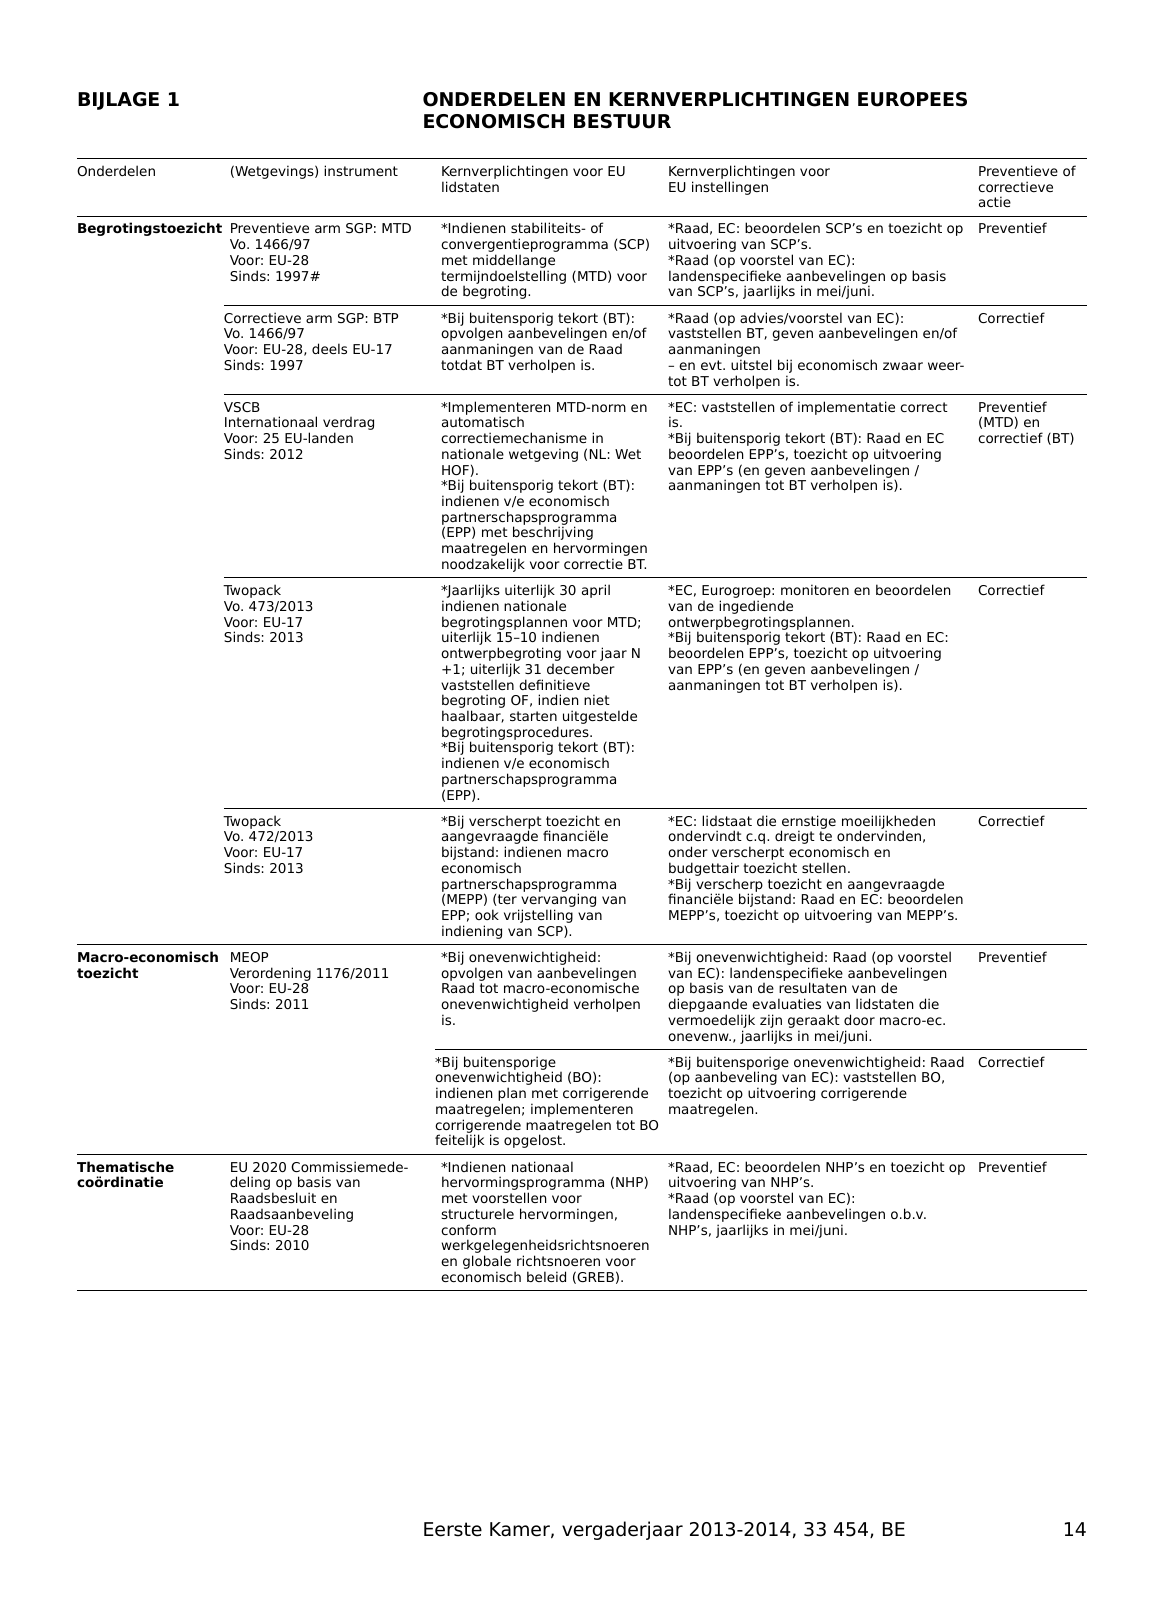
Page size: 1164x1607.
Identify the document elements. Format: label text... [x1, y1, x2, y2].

table_cell Correctief [972, 809, 1087, 944]
table_cell *EC, Eurogroep: monitoren en beoordelen van de ingediende ontwerpbegrotingsplannen. *Bij buitensporig tekort (BT): Raad en EC: beoordelen EPP’s, toezicht op uitvoering van EPP’s (en geven aanbevelingen / aanmaningen tot BT verholpen is). [662, 578, 972, 808]
table_cell Twopack Vo. 472/2013 Voor: EU-17 Sinds: 2013 [224, 809, 435, 944]
table_cell Preventief [972, 945, 1087, 1049]
table_cell *Indienen stabiliteits- of convergentieprogramma (SCP) met middellange termijndoelstelling (MTD) voor de begroting. [435, 217, 662, 305]
table_cell Macro-economisch toezicht [77, 945, 224, 1154]
table_cell Thematische coördinatie [77, 1155, 224, 1290]
table_cell Preventief (MTD) en correctief (BT) [972, 395, 1087, 577]
table_cell MEOP Verordening 1176/2011 Voor: EU-28 Sinds: 2011 [224, 945, 435, 1154]
table_cell *EC: lidstaat die ernstige moeilijkheden ondervindt c.q. dreigt te ondervinden, onder verscherpt economisch en budgettair toezicht stellen. *Bij verscherp toezicht en aangevraagde financiële bijstand: Raad en EC: beoordelen MEPP’s, toezicht op uitvoering van MEPP’s. [662, 809, 972, 944]
table_cell Correctief [972, 578, 1087, 808]
table_header Kernverplichtingen voor EU instellingen [662, 159, 972, 216]
table_cell VSCB Internationaal verdrag Voor: 25 EU-landen Sinds: 2012 [224, 395, 435, 577]
table_cell *Implementeren MTD-norm en automatisch correctiemechanisme in nationale wetgeving (NL: Wet HOF). *Bij buitensporig tekort (BT): indienen v/e economisch partnerschapsprogramma (EPP) met beschrijving maatregelen en hervormingen noodzakelijk voor correctie BT. [435, 395, 662, 577]
table_cell *Bij onevenwichtigheid: Raad (op voorstel van EC): landenspecifieke aanbevelingen op basis van de resultaten van de diepgaande evaluaties van lidstaten die vermoedelijk zijn geraakt door macro-ec. onevenw., jaarlijks in mei/juni. [662, 945, 972, 1049]
table_cell Begrotingstoezicht [77, 217, 224, 944]
table_cell *EC: vaststellen of implementatie correct is. *Bij buitensporig tekort (BT): Raad en EC beoordelen EPP’s, toezicht op uitvoering van EPP’s (en geven aanbevelingen / aanmaningen tot BT verholpen is). [662, 395, 972, 577]
table_cell *Bij verscherpt toezicht en aangevraagde financiële bijstand: indienen macro economisch partnerschapsprogramma (MEPP) (ter vervanging van EPP; ook vrijstelling van indiening van SCP). [435, 809, 662, 944]
table_cell *Raad (op advies/voorstel van EC): vaststellen BT, geven aanbevelingen en/of aanmaningen – en evt. uitstel bij economisch zwaar weer- tot BT verholpen is. [662, 306, 972, 394]
table_cell Preventieve arm SGP: MTD Vo. 1466/97 Voor: EU-28 Sinds: 1997# [224, 217, 435, 305]
table_cell Correctief [972, 1050, 1087, 1154]
table_cell *Raad, EC: beoordelen SCP’s en toezicht op uitvoering van SCP’s. *Raad (op voorstel van EC): landenspecifieke aanbevelingen op basis van SCP’s, jaarlijks in mei/juni. [662, 217, 972, 305]
table_header Preventieve of correctieve actie [972, 159, 1087, 216]
table_header Onderdelen [77, 159, 224, 216]
table_cell Twopack Vo. 473/2013 Voor: EU-17 Sinds: 2013 [224, 578, 435, 808]
subtitle BIJLAGE 1 ONDERDELEN EN KERNVERPLICHTINGEN EUROPEES ECONOMISCH BESTUUR [77, 89, 1087, 133]
table_cell *Bij buitensporig tekort (BT): opvolgen aanbevelingen en/of aanmaningen van de Raad totdat BT verholpen is. [435, 306, 662, 394]
table_cell *Raad, EC: beoordelen NHP’s en toezicht op uitvoering van NHP’s. *Raad (op voorstel van EC): landenspecifieke aanbevelingen o.b.v. NHP’s, jaarlijks in mei/juni. [662, 1155, 972, 1290]
table_cell Preventief [972, 217, 1087, 305]
table_cell Correctieve arm SGP: BTP Vo. 1466/97 Voor: EU-28, deels EU-17 Sinds: 1997 [224, 306, 435, 394]
table_cell *Indienen nationaal hervormingsprogramma (NHP) met voorstellen voor structurele hervormingen, conform werkgelegenheidsrichtsnoeren en globale richtsnoeren voor economisch beleid (GREB). [435, 1155, 662, 1290]
table_cell Preventief [972, 1155, 1087, 1290]
table_cell EU 2020 Commissiemede-deling op basis van Raadsbesluit en Raadsaanbeveling Voor: EU-28 Sinds: 2010 [224, 1155, 435, 1290]
table_cell Correctief [972, 306, 1087, 394]
table_cell *Jaarlijks uiterlijk 30 april indienen nationale begrotingsplannen voor MTD; uiterlijk 15–10 indienen ontwerpbegroting voor jaar N +1; uiterlijk 31 december vaststellen definitieve begroting OF, indien niet haalbaar, starten uitgestelde begrotingsprocedures. *Bij buitensporig tekort (BT): indienen v/e economisch partnerschapsprogramma (EPP). [435, 578, 662, 808]
table_cell *Bij buitensporige onevenwichtigheid: Raad (op aanbeveling van EC): vaststellen BO, toezicht op uitvoering corrigerende maatregelen. [662, 1050, 972, 1154]
table_header Kernverplichtingen voor EU lidstaten [435, 159, 662, 216]
table_header (Wetgevings) instrument [224, 159, 435, 216]
table_cell *Bij buitensporige onevenwichtigheid (BO): indienen plan met corrigerende maatregelen; implementeren corrigerende maatregelen tot BO feitelijk is opgelost. [435, 1050, 662, 1154]
table_cell *Bij onevenwichtigheid: opvolgen van aanbevelingen Raad tot macro-economische onevenwichtigheid verholpen is. [435, 945, 662, 1049]
